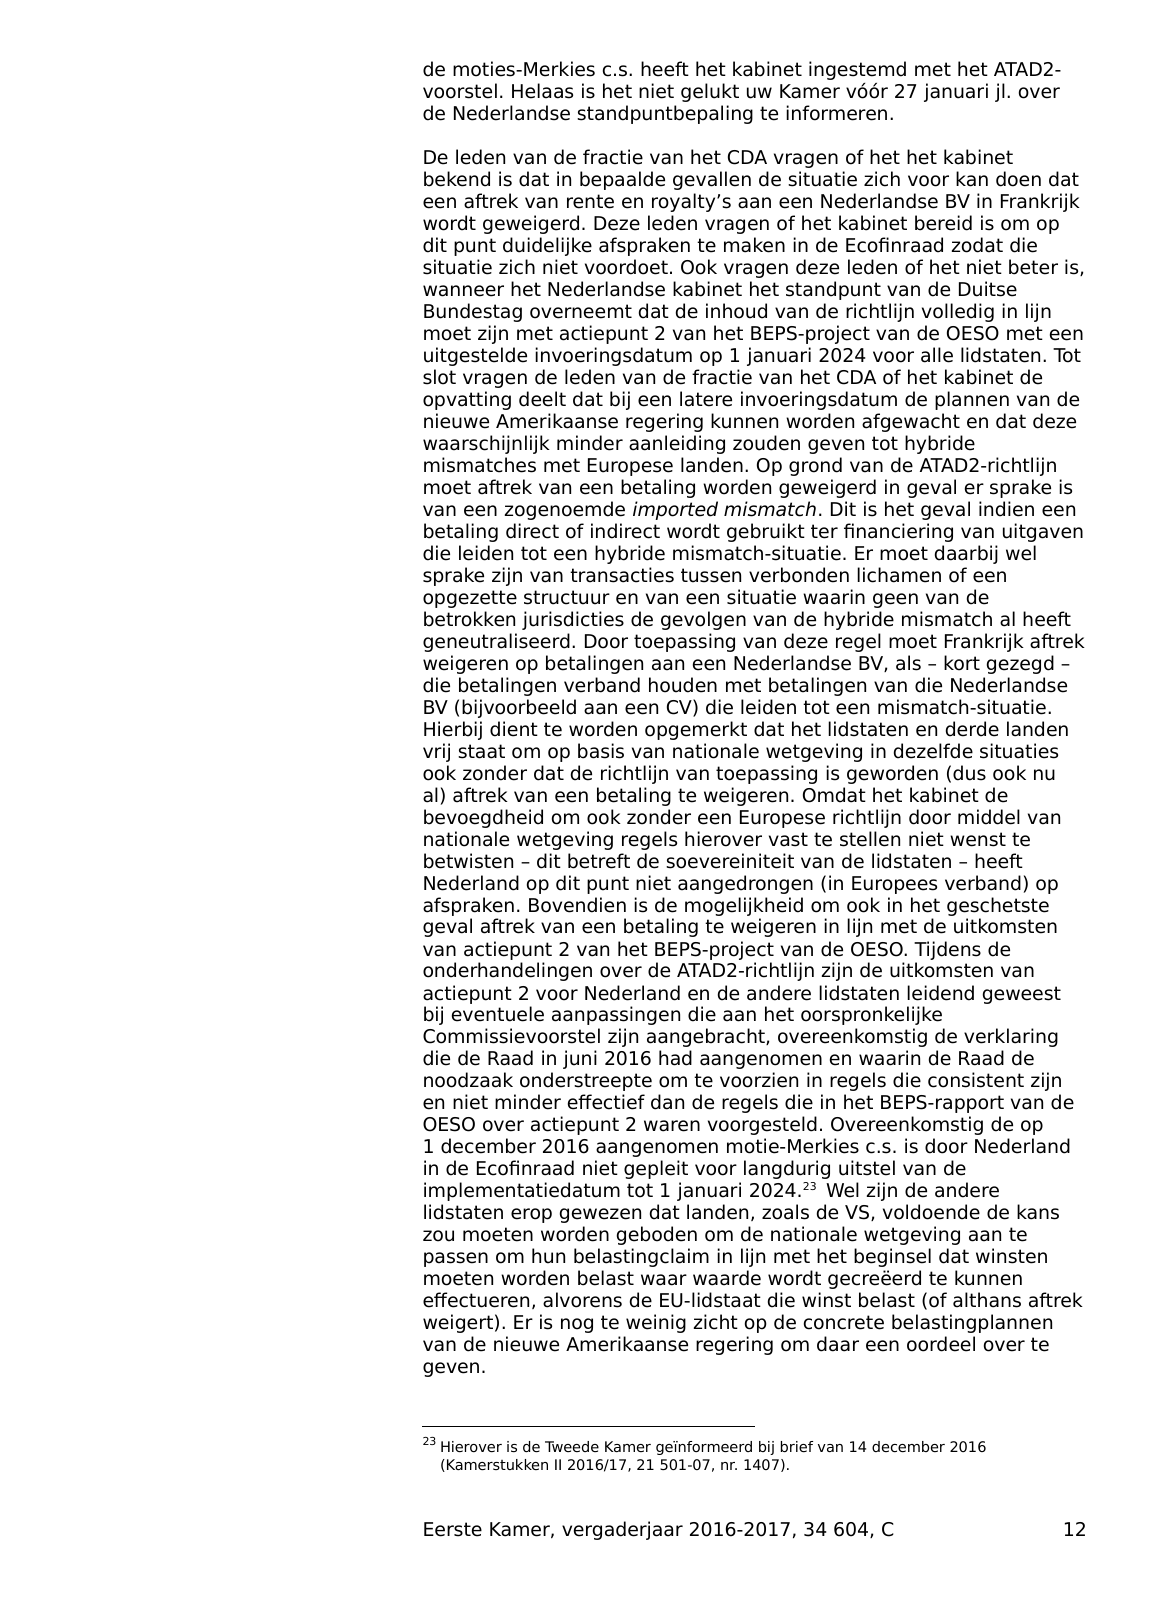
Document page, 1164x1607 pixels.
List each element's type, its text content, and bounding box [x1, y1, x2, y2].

text Hierover is de Tweede Kamer geïnformeerd bij brief van 14 december 2016 (Kamerstukken II 2016/17, 21 501-07, nr. 1407). [422, 1435, 1087, 1474]
text De leden van de fractie van het CDA vragen of het het kabinet bekend is dat in bepaalde gevallen de situatie zich voor kan doen dat een aftrek van rente en royalty’s aan een Nederlandse BV in Frankrijk wordt geweigerd. Deze leden vragen of het kabinet bereid is om op dit punt duidelijke afspraken te maken in de Ecofinraad zodat die situatie zich niet voordoet. Ook vragen deze leden of het niet beter is, wanneer het Nederlandse kabinet het standpunt van de Duitse Bundestag overneemt dat de inhoud van de richtlijn volledig in lijn moet zijn met actiepunt 2 van het BEPS-project van de OESO met een uitgestelde invoeringsdatum op 1 januari 2024 voor alle lidstaten. Tot slot vragen de leden van de fractie van het CDA of het kabinet de opvatting deelt dat bij een latere invoeringsdatum de plannen van de nieuwe Amerikaanse regering kunnen worden afgewacht en dat deze waarschijnlijk minder aanleiding zouden geven tot hybride mismatches met Europese landen. Op grond van de ATAD2-richtlijn moet aftrek van een betaling worden geweigerd in geval er sprake is van een zogenoemde imported mismatch. Dit is het geval indien een betaling direct of indirect wordt gebruikt ter financiering van uitgaven die leiden tot een hybride mismatch-situatie. Er moet daarbij wel sprake zijn van transacties tussen verbonden lichamen of een opgezette structuur en van een situatie waarin geen van de betrokken jurisdicties de gevolgen van de hybride mismatch al heeft geneutraliseerd. Door toepassing van deze regel moet Frankrijk aftrek weigeren op betalingen aan een Nederlandse BV, als – kort gezegd – die betalingen verband houden met betalingen van die Nederlandse BV (bijvoorbeeld aan een CV) die leiden tot een mismatch-situatie. Hierbij dient te worden opgemerkt dat het lidstaten en derde landen vrij staat om op basis van nationale wetgeving in dezelfde situaties ook zonder dat de richtlijn van toepassing is geworden (dus ook nu al) aftrek van een betaling te weigeren. Omdat het kabinet de bevoegdheid om ook zonder een Europese richtlijn door middel van nationale wetgeving regels hierover vast te stellen niet wenst te betwisten – dit betreft de soevereiniteit van de lidstaten – heeft Nederland op dit punt niet aangedrongen (in Europees verband) op afspraken. Bovendien is de mogelijkheid om ook in het geschetste geval aftrek van een betaling te weigeren in lijn met de uitkomsten van actiepunt 2 van het BEPS-project van de OESO. Tijdens de onderhandelingen over de ATAD2-richtlijn zijn de uitkomsten van actiepunt 2 voor Nederland en de andere lidstaten leidend geweest bij eventuele aanpassingen die aan het oorspronkelijke Commissievoorstel zijn aangebracht, overeenkomstig de verklaring die de Raad in juni 2016 had aangenomen en waarin de Raad de noodzaak onderstreepte om te voorzien in regels die consistent zijn en niet minder effectief dan de regels die in het BEPS-rapport van de OESO over actiepunt 2 waren voorgesteld. Overeenkomstig de op 1 december 2016 aangenomen motie-Merkies c.s. is door Nederland in de Ecofinraad niet gepleit voor langdurig uitstel van de implementatiedatum tot 1 januari 2024. Wel zijn de andere lidstaten erop gewezen dat landen, zoals de VS, voldoende de kans zou moeten worden geboden om de nationale wetgeving aan te passen om hun belastingclaim in lijn met het beginsel dat winsten moeten worden belast waar waarde wordt gecreëerd te kunnen effectueren, alvorens de EU-lidstaat die winst belast (of althans aftrek weigert). Er is nog te weinig zicht op de concrete belastingplannen van de nieuwe Amerikaanse regering om daar een oordeel over te geven. [422, 147, 1087, 1378]
text de moties-Merkies c.s. heeft het kabinet ingestemd met het ATAD2-voorstel. Helaas is het niet gelukt uw Kamer vóór 27 januari jl. over de Nederlandse standpuntbepaling te informeren. [422, 59, 1087, 125]
